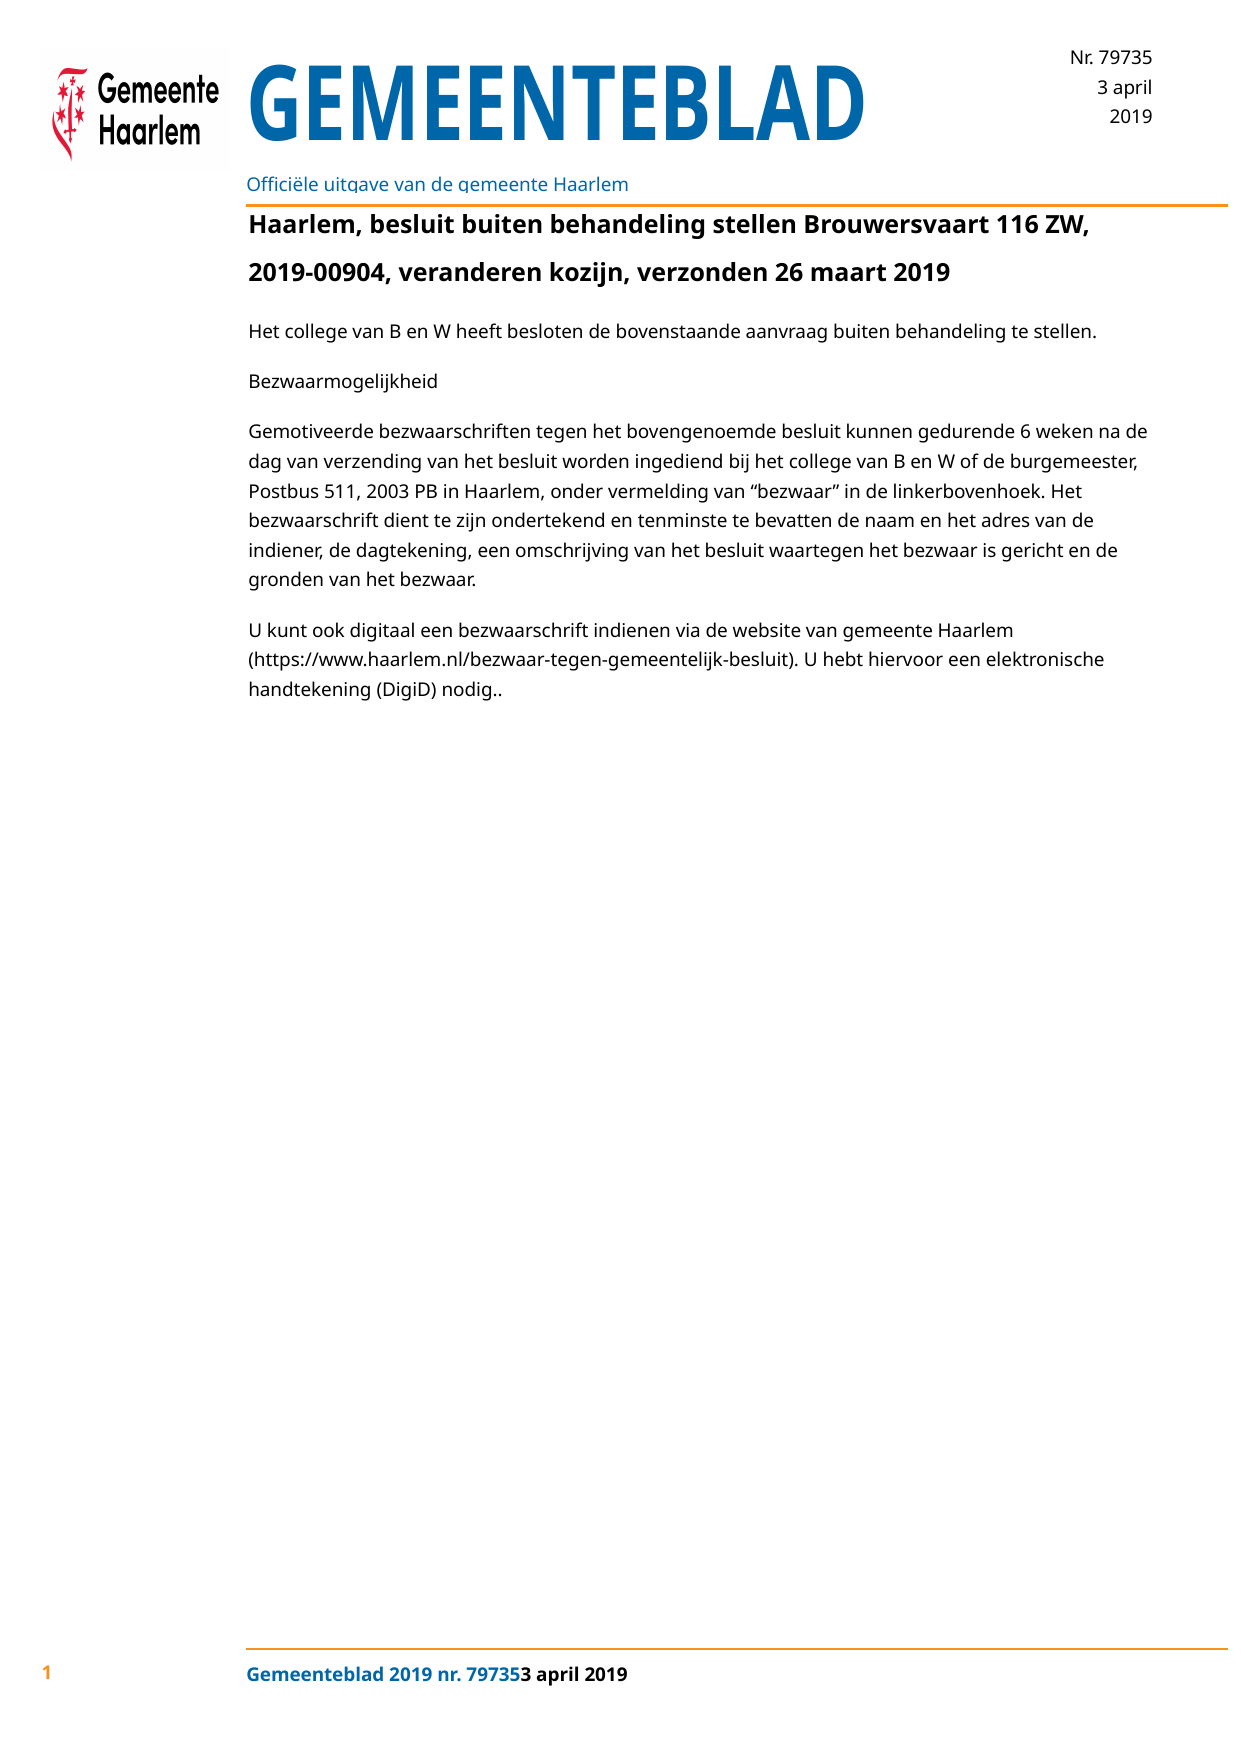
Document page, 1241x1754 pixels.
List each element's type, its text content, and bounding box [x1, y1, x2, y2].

text Bezwaarmogelijkheid [248, 368, 1152, 394]
text U kunt ook digitaal een bezwaarschrift indienen via de website van gemeente Haarlem (https://www.haarlem.nl/bezwaar-tegen-gemeentelijk-besluit). U hebt hiervoor een elektronische handtekening (DigiD) nodig.. [248, 617, 1152, 702]
picture [41, 47, 231, 172]
text Haarlem, besluit buiten behandeling stellen Brouwersvaart 116 ZW, 2019-00904, veranderen kozijn, verzonden 26 maart 2019 [248, 207, 1152, 288]
text Gemotiveerde bezwaarschriften tegen het bovengenoemde besluit kunnen gedurende 6 weken na de dag van verzending van het besluit worden ingediend bij het college van B en W of de burgemeester, Postbus 511, 2003 PB in Haarlem, onder vermelding van “bezwaar” in de linkerbovenhoek. Het bezwaarschrift dient te zijn ondertekend en tenminste te bevatten de naam en het adres van de indiener, de dagtekening, een omschrijving van het besluit waartegen het bezwaar is gericht en de gronden van het bezwaar. [248, 419, 1152, 592]
text Het college van B en W heeft besloten de bovenstaande aanvraag buiten behandeling te stellen. [248, 318, 1152, 344]
